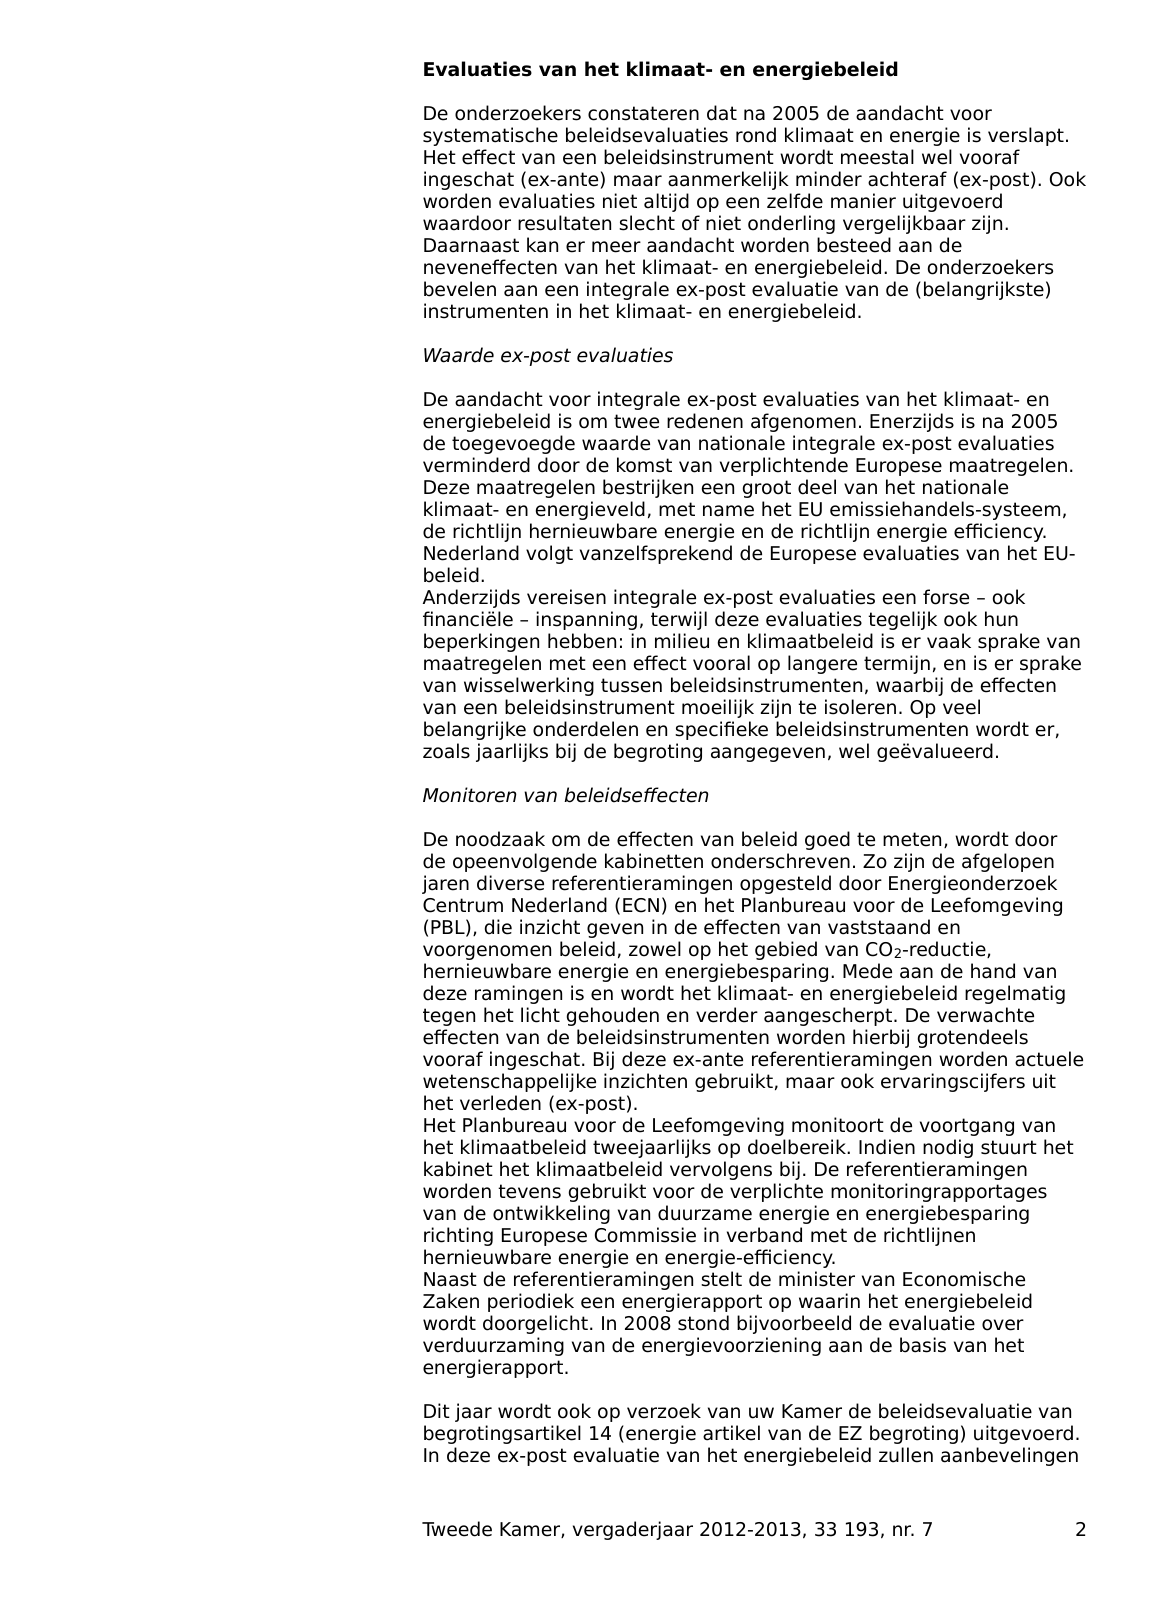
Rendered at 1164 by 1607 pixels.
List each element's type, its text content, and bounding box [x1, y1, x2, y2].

text Het Planbureau voor de Leefomgeving monitoort de voortgang van het klimaatbeleid tweejaarlijks op doelbereik. Indien nodig stuurt het kabinet het klimaatbeleid vervolgens bij. De referentieramingen worden tevens gebruikt voor de verplichte monitoringrapportages van de ontwikkeling van duurzame energie en energiebesparing richting Europese Commissie in verband met de richtlijnen hernieuwbare energie en energie-efficiency. [422, 1115, 1087, 1269]
subtitle Waarde ex-post evaluaties [422, 345, 1087, 367]
text Anderzijds vereisen integrale ex-post evaluaties een forse – ook financiële – inspanning, terwijl deze evaluaties tegelijk ook hun beperkingen hebben: in milieu en klimaatbeleid is er vaak sprake van maatregelen met een effect vooral op langere termijn, en is er sprake van wisselwerking tussen beleidsinstrumenten, waarbij de effecten van een beleidsinstrument moeilijk zijn te isoleren. Op veel belangrijke onderdelen en specifieke beleidsinstrumenten wordt er, zoals jaarlijks bij de begroting aangegeven, wel geëvalueerd. [422, 587, 1087, 763]
subtitle Evaluaties van het klimaat- en energiebeleid [422, 59, 1087, 81]
text De aandacht voor integrale ex-post evaluaties van het klimaat- en energiebeleid is om twee redenen afgenomen. Enerzijds is na 2005 de toegevoegde waarde van nationale integrale ex-post evaluaties verminderd door de komst van verplichtende Europese maatregelen. Deze maatregelen bestrijken een groot deel van het nationale klimaat- en energieveld, met name het EU emissiehandels-systeem, de richtlijn hernieuwbare energie en de richtlijn energie efficiency. Nederland volgt vanzelfsprekend de Europese evaluaties van het EU-beleid. [422, 389, 1087, 587]
text Naast de referentieramingen stelt de minister van Economische Zaken periodiek een energierapport op waarin het energiebeleid wordt doorgelicht. In 2008 stond bijvoorbeeld de evaluatie over verduurzaming van de energievoorziening aan de basis van het energierapport. [422, 1269, 1087, 1379]
text Dit jaar wordt ook op verzoek van uw Kamer de beleidsevaluatie van begrotingsartikel 14 (energie artikel van de EZ begroting) uitgevoerd. In deze ex-post evaluatie van het energiebeleid zullen aanbevelingen [422, 1401, 1087, 1467]
text De onderzoekers constateren dat na 2005 de aandacht voor systematische beleidsevaluaties rond klimaat en energie is verslapt. Het effect van een beleidsinstrument wordt meestal wel vooraf ingeschat (ex-ante) maar aanmerkelijk minder achteraf (ex-post). Ook worden evaluaties niet altijd op een zelfde manier uitgevoerd waardoor resultaten slecht of niet onderling vergelijkbaar zijn. Daarnaast kan er meer aandacht worden besteed aan de neveneffecten van het klimaat- en energiebeleid. De onderzoekers bevelen aan een integrale ex-post evaluatie van de (belangrijkste) instrumenten in het klimaat- en energiebeleid. [422, 103, 1087, 323]
subtitle Monitoren van beleidseffecten [422, 785, 1087, 807]
text De noodzaak om de effecten van beleid goed te meten, wordt door de opeenvolgende kabinetten onderschreven. Zo zijn de afgelopen jaren diverse referentieramingen opgesteld door Energieonderzoek Centrum Nederland (ECN) en het Planbureau voor de Leefomgeving (PBL), die inzicht geven in de effecten van vaststaand en voorgenomen beleid, zowel op het gebied van CO2-reductie, hernieuwbare energie en energiebesparing. Mede aan de hand van deze ramingen is en wordt het klimaat- en energiebeleid regelmatig tegen het licht gehouden en verder aangescherpt. De verwachte effecten van de beleidsinstrumenten worden hierbij grotendeels vooraf ingeschat. Bij deze ex-ante referentieramingen worden actuele wetenschappelijke inzichten gebruikt, maar ook ervaringscijfers uit het verleden (ex-post). [422, 829, 1087, 1115]
